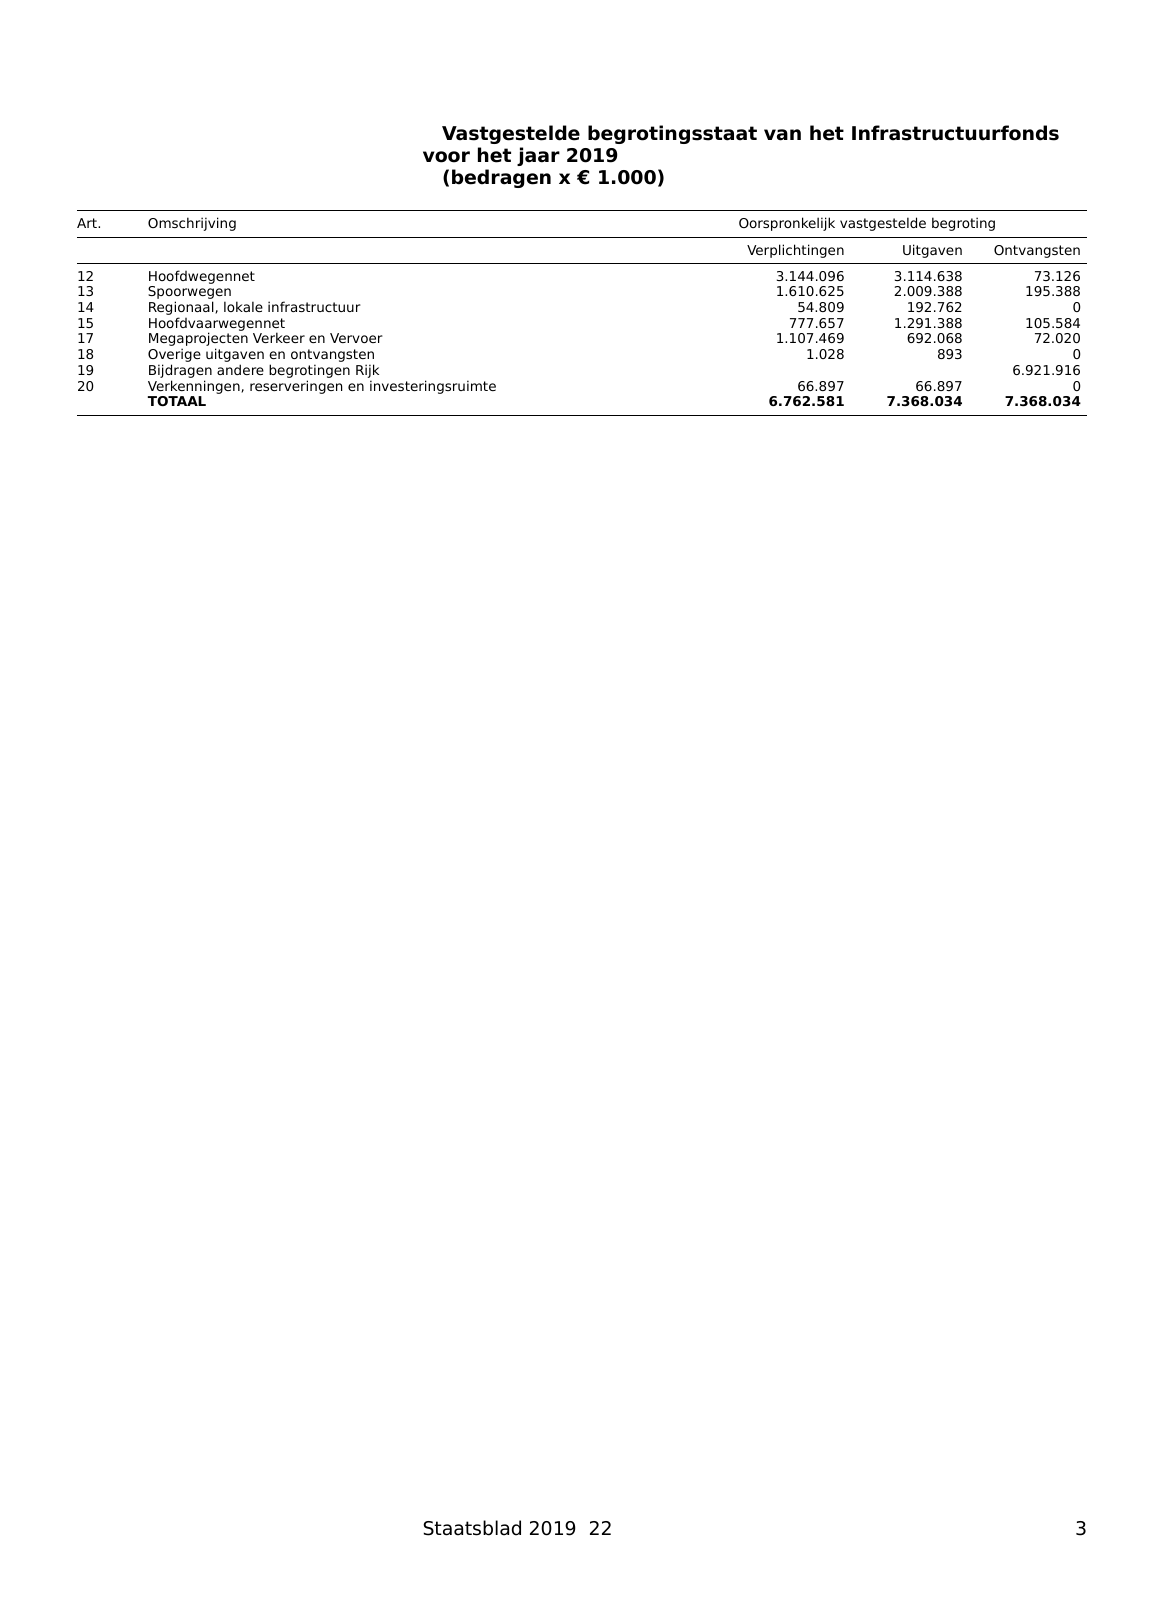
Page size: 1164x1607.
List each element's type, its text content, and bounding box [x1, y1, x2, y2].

table_cell 12 [77, 264, 142, 284]
table_cell Spoorwegen [142, 284, 732, 300]
text Vastgestelde begrotingsstaat van het Infrastructuurfonds voor het jaar 2019 [422, 123, 1087, 167]
table_header Art. [77, 211, 142, 237]
table_cell 0 [969, 379, 1087, 394]
table_cell [142, 238, 732, 263]
table_cell Verkenningen, reserveringen en investeringsruimte [142, 379, 732, 394]
table_cell Ontvangsten [969, 238, 1087, 263]
table_cell 692.068 [850, 331, 968, 347]
table_cell 15 [77, 316, 142, 331]
table_cell 192.762 [850, 300, 968, 316]
table_cell 1.107.469 [732, 331, 850, 347]
table_cell 1.028 [732, 347, 850, 363]
table_cell [850, 363, 968, 378]
table_cell 3.114.638 [850, 264, 968, 284]
table_cell 0 [969, 347, 1087, 363]
table_cell 105.584 [969, 316, 1087, 331]
table_cell 20 [77, 379, 142, 394]
table_header Oorspronkelijk vastgestelde begroting [732, 211, 1087, 237]
table_cell [77, 394, 142, 415]
table_cell 18 [77, 347, 142, 363]
table_cell 3.144.096 [732, 264, 850, 284]
table_cell Uitgaven [850, 238, 968, 263]
table_cell 66.897 [732, 379, 850, 394]
table_cell 2.009.388 [850, 284, 968, 300]
table_cell Regionaal, lokale infrastructuur [142, 300, 732, 316]
table_cell 6.921.916 [969, 363, 1087, 378]
table_cell Hoofdwegennet [142, 264, 732, 284]
table_cell 72.020 [969, 331, 1087, 347]
table_cell 1.610.625 [732, 284, 850, 300]
table_cell 7.368.034 [969, 394, 1087, 415]
table_cell 73.126 [969, 264, 1087, 284]
table_cell Bijdragen andere begrotingen Rijk [142, 363, 732, 378]
table_cell 6.762.581 [732, 394, 850, 415]
table_cell TOTAAL [142, 394, 732, 415]
table_cell 777.657 [732, 316, 850, 331]
table_cell 17 [77, 331, 142, 347]
table_cell 54.809 [732, 300, 850, 316]
table_cell Hoofdvaarwegennet [142, 316, 732, 331]
table_cell Overige uitgaven en ontvangsten [142, 347, 732, 363]
table_cell Megaprojecten Verkeer en Vervoer [142, 331, 732, 347]
table_cell 19 [77, 363, 142, 378]
table_cell 1.291.388 [850, 316, 968, 331]
table_cell 893 [850, 347, 968, 363]
table_cell 13 [77, 284, 142, 300]
table_cell 7.368.034 [850, 394, 968, 415]
table_cell 0 [969, 300, 1087, 316]
table_cell [77, 238, 142, 263]
table_cell 66.897 [850, 379, 968, 394]
table_cell Verplichtingen [732, 238, 850, 263]
table_cell 195.388 [969, 284, 1087, 300]
text (bedragen x € 1.000) [422, 167, 1087, 188]
table_cell 14 [77, 300, 142, 316]
table_header Omschrijving [142, 211, 732, 237]
table_cell [732, 363, 850, 378]
